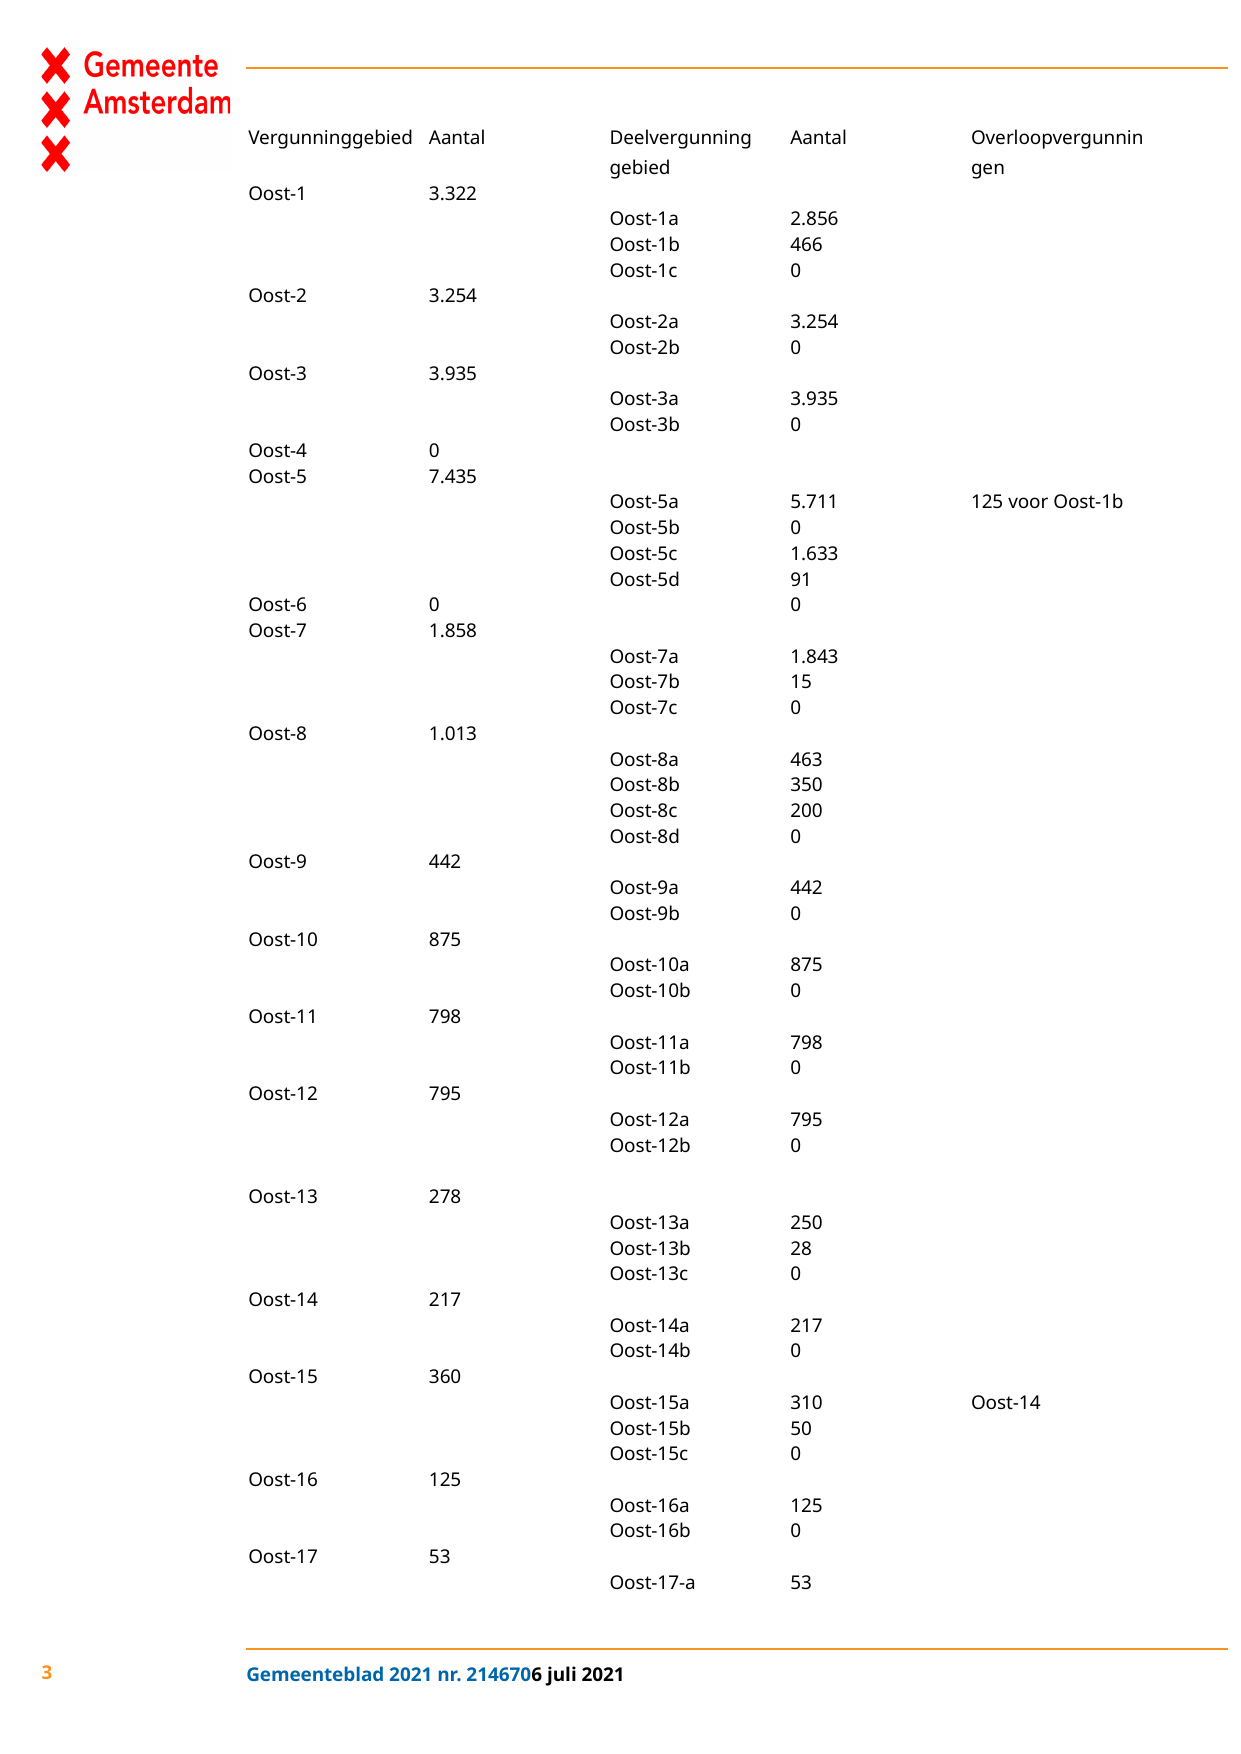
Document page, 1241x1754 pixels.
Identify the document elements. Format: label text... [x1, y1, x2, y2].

table_cell 0 [790, 1132, 971, 1157]
table_cell [429, 566, 609, 591]
table_cell Oost-16 [248, 1466, 429, 1492]
table_cell 0 [790, 514, 971, 540]
table_cell [429, 797, 609, 823]
table_cell [971, 1106, 1152, 1132]
table_cell [248, 1569, 429, 1595]
table_cell 1.013 [429, 720, 609, 746]
table_cell [971, 1158, 1152, 1183]
table_cell Oost-1c [609, 257, 790, 283]
table_cell [609, 1544, 790, 1569]
table_cell Oost-1a [609, 206, 790, 231]
table_cell [971, 257, 1152, 283]
table_cell [971, 900, 1152, 926]
table_cell 795 [429, 1080, 609, 1106]
table_cell [429, 1029, 609, 1054]
table_cell 875 [790, 952, 971, 977]
table_cell [971, 926, 1152, 952]
table_cell Oost-4 [248, 437, 429, 463]
table_cell [248, 1518, 429, 1543]
table_cell [971, 669, 1152, 694]
table_cell Oost-10a [609, 952, 790, 977]
table_cell [790, 360, 971, 386]
table_cell Oost-8d [609, 823, 790, 849]
table_cell [609, 849, 790, 874]
table_cell [429, 1055, 609, 1080]
table_cell 0 [429, 591, 609, 617]
table_cell [609, 180, 790, 206]
table_cell [971, 386, 1152, 411]
table_cell Oost-5d [609, 566, 790, 591]
table_cell Oost-6 [248, 591, 429, 617]
table_cell 463 [790, 746, 971, 772]
table_cell [609, 437, 790, 463]
table_cell [248, 1106, 429, 1132]
table_cell [248, 1209, 429, 1235]
table_cell [971, 1569, 1152, 1595]
table_cell [971, 746, 1152, 772]
table_cell [248, 411, 429, 437]
table_cell Oost-12 [248, 1080, 429, 1106]
table_cell 3.254 [429, 283, 609, 308]
table_cell 1.858 [429, 617, 609, 643]
table_cell [609, 1183, 790, 1209]
table_cell Oost-7 [248, 617, 429, 643]
table_cell [248, 489, 429, 514]
table_cell [971, 1363, 1152, 1389]
table_cell Oost-1 [248, 180, 429, 206]
table_cell [429, 643, 609, 669]
table_cell [790, 1003, 971, 1029]
table_cell 250 [790, 1209, 971, 1235]
table_cell [248, 772, 429, 797]
table_cell [429, 1312, 609, 1338]
table_cell 28 [790, 1235, 971, 1260]
table_cell [971, 1209, 1152, 1235]
table_cell 5.711 [790, 489, 971, 514]
table_cell Oost-8c [609, 797, 790, 823]
table_cell [248, 797, 429, 823]
table_cell 0 [790, 694, 971, 720]
table_cell Oost-16a [609, 1492, 790, 1518]
table_cell Oost-15c [609, 1441, 790, 1466]
picture [41, 47, 231, 172]
table_cell [609, 926, 790, 952]
table_cell 1.633 [790, 540, 971, 566]
table_cell 0 [790, 591, 971, 617]
table_cell [429, 900, 609, 926]
table_cell Oost-2b [609, 334, 790, 360]
table_cell Oost-15b [609, 1415, 790, 1441]
table_cell [429, 772, 609, 797]
table_cell [429, 1518, 609, 1543]
table_cell [609, 1286, 790, 1312]
table_cell [248, 514, 429, 540]
table_cell [429, 386, 609, 411]
table_cell [429, 1106, 609, 1132]
table_cell [429, 1569, 609, 1595]
table_cell Oost-15a [609, 1389, 790, 1415]
table_cell 310 [790, 1389, 971, 1415]
table_cell [429, 231, 609, 257]
table_cell [429, 540, 609, 566]
table_cell [790, 1286, 971, 1312]
table_cell [429, 1389, 609, 1415]
table_cell [609, 1466, 790, 1492]
table_cell [971, 617, 1152, 643]
table_cell Oost-3a [609, 386, 790, 411]
table_cell [248, 1132, 429, 1157]
table_cell [971, 1080, 1152, 1106]
table_cell Oost-12b [609, 1132, 790, 1157]
table_cell Oost-8a [609, 746, 790, 772]
table_cell [971, 1029, 1152, 1054]
table_cell [971, 1260, 1152, 1286]
table_cell Oost-12a [609, 1106, 790, 1132]
table_cell Oost-13c [609, 1260, 790, 1286]
table_cell 350 [790, 772, 971, 797]
table_cell [790, 926, 971, 952]
table_cell Oost-9a [609, 875, 790, 900]
table_cell [971, 1312, 1152, 1338]
table_cell [971, 1544, 1152, 1569]
table_cell [248, 386, 429, 411]
table_cell [429, 746, 609, 772]
table_cell [971, 1003, 1152, 1029]
table_cell [971, 1338, 1152, 1363]
table_cell [971, 1518, 1152, 1543]
table_cell 200 [790, 797, 971, 823]
table_cell Oost-16b [609, 1518, 790, 1543]
table_cell Oost-13a [609, 1209, 790, 1235]
table_cell [790, 617, 971, 643]
table_cell Oost-9b [609, 900, 790, 926]
table_header Aantal [429, 125, 609, 180]
table_cell [429, 875, 609, 900]
table_cell 50 [790, 1415, 971, 1441]
table_cell [248, 746, 429, 772]
table_cell Oost-5b [609, 514, 790, 540]
table_cell 0 [790, 334, 971, 360]
table_cell [971, 1183, 1152, 1209]
table_cell [971, 540, 1152, 566]
table_cell [248, 643, 429, 669]
table_cell [248, 1415, 429, 1441]
table_cell [971, 334, 1152, 360]
table_cell 125 [429, 1466, 609, 1492]
table_cell 798 [790, 1029, 971, 1054]
table_cell [429, 1260, 609, 1286]
table_cell 217 [429, 1286, 609, 1312]
table_cell 442 [429, 849, 609, 874]
table_cell [429, 257, 609, 283]
table_cell [609, 1158, 790, 1183]
table_cell 125 [790, 1492, 971, 1518]
table_cell 0 [790, 1518, 971, 1543]
table_cell Oost-7b [609, 669, 790, 694]
table_cell [248, 694, 429, 720]
table_cell 278 [429, 1183, 609, 1209]
table_cell [790, 1080, 971, 1106]
table_cell 1.843 [790, 643, 971, 669]
table_cell [429, 1415, 609, 1441]
table_cell [790, 437, 971, 463]
table_cell Oost-17-a [609, 1569, 790, 1595]
table_cell 0 [790, 1260, 971, 1286]
table_cell [971, 463, 1152, 488]
table_cell Oost-10 [248, 926, 429, 952]
table_cell 0 [790, 823, 971, 849]
table_cell [790, 1544, 971, 1569]
table_cell [609, 1003, 790, 1029]
table_cell 0 [790, 257, 971, 283]
table_cell [429, 823, 609, 849]
table_cell [971, 591, 1152, 617]
table_cell 442 [790, 875, 971, 900]
table_cell [248, 1338, 429, 1363]
table_cell 91 [790, 566, 971, 591]
table_cell [971, 694, 1152, 720]
table_cell Oost-7c [609, 694, 790, 720]
table_cell 795 [790, 1106, 971, 1132]
table_cell [248, 1158, 429, 1183]
table_cell [971, 1466, 1152, 1492]
table_cell 3.322 [429, 180, 609, 206]
table_cell [971, 978, 1152, 1003]
table_cell [248, 823, 429, 849]
table_cell Oost-11a [609, 1029, 790, 1054]
table_cell [790, 180, 971, 206]
table_cell Oost-11b [609, 1055, 790, 1080]
table_cell Oost-11 [248, 1003, 429, 1029]
table_cell [971, 1415, 1152, 1441]
table_cell [248, 1235, 429, 1260]
table_cell [609, 1080, 790, 1106]
table_cell [248, 1492, 429, 1518]
table_cell Oost-8 [248, 720, 429, 746]
table_cell Oost-17 [248, 1544, 429, 1569]
table_cell [429, 489, 609, 514]
table_cell Oost-5 [248, 463, 429, 488]
table_cell [248, 1389, 429, 1415]
table_cell [248, 875, 429, 900]
table_header Overloopvergunningen [971, 125, 1152, 180]
table_cell [429, 1132, 609, 1157]
table_cell Oost-8b [609, 772, 790, 797]
table_cell [790, 1183, 971, 1209]
table_cell [609, 463, 790, 488]
table_cell Oost-13b [609, 1235, 790, 1260]
table_cell [971, 875, 1152, 900]
table_cell Oost-2a [609, 309, 790, 334]
table_cell [609, 617, 790, 643]
table_cell [790, 720, 971, 746]
table_cell 0 [790, 1055, 971, 1080]
table_cell 53 [429, 1544, 609, 1569]
table_cell [790, 463, 971, 488]
table_cell Oost-2 [248, 283, 429, 308]
table_cell Oost-14 [971, 1389, 1152, 1415]
table_cell [971, 411, 1152, 437]
table_cell 360 [429, 1363, 609, 1389]
table_cell [248, 1260, 429, 1286]
table_cell [971, 1492, 1152, 1518]
table_cell [429, 978, 609, 1003]
table_cell [971, 514, 1152, 540]
table_cell [248, 1055, 429, 1080]
table_cell Oost-5a [609, 489, 790, 514]
table_cell [609, 1363, 790, 1389]
table_cell [248, 1029, 429, 1054]
table_cell 217 [790, 1312, 971, 1338]
table_cell [790, 849, 971, 874]
table_cell [248, 669, 429, 694]
table_cell [971, 720, 1152, 746]
table_cell Oost-14a [609, 1312, 790, 1338]
table_cell [429, 206, 609, 231]
table_cell 0 [790, 411, 971, 437]
table_cell [429, 952, 609, 977]
table_cell [971, 1132, 1152, 1157]
table_cell [429, 1158, 609, 1183]
table_cell [248, 1312, 429, 1338]
table_cell [429, 1235, 609, 1260]
table_cell [429, 1492, 609, 1518]
table_cell 0 [790, 900, 971, 926]
table_cell [609, 360, 790, 386]
table_cell [971, 797, 1152, 823]
table_cell [429, 694, 609, 720]
table_cell 0 [790, 978, 971, 1003]
table_cell Oost-9 [248, 849, 429, 874]
table_cell [248, 900, 429, 926]
table_cell Oost-3b [609, 411, 790, 437]
table_cell [971, 952, 1152, 977]
table_cell [248, 334, 429, 360]
table_cell [429, 669, 609, 694]
table_cell Oost-14 [248, 1286, 429, 1312]
table_cell 15 [790, 669, 971, 694]
table_cell Oost-13 [248, 1183, 429, 1209]
table_cell 7.435 [429, 463, 609, 488]
table_cell [790, 1363, 971, 1389]
table_cell [971, 360, 1152, 386]
table_cell [971, 772, 1152, 797]
table_cell [971, 309, 1152, 334]
table_cell [248, 1441, 429, 1466]
table_cell [790, 1158, 971, 1183]
table_header Deelvergunning gebied [609, 125, 790, 180]
table_cell [971, 1441, 1152, 1466]
table_cell [429, 514, 609, 540]
table_cell 798 [429, 1003, 609, 1029]
table_cell [609, 283, 790, 308]
table_cell [429, 411, 609, 437]
table_cell [429, 1209, 609, 1235]
table_cell [971, 1055, 1152, 1080]
table_cell [248, 566, 429, 591]
table_cell 875 [429, 926, 609, 952]
table_cell [248, 206, 429, 231]
table_cell [248, 540, 429, 566]
table_cell [609, 591, 790, 617]
table_cell [429, 1338, 609, 1363]
table_cell [609, 720, 790, 746]
table_cell [971, 566, 1152, 591]
table_cell [971, 823, 1152, 849]
table_cell [248, 231, 429, 257]
table_cell [971, 437, 1152, 463]
table_cell 0 [790, 1338, 971, 1363]
table_cell 53 [790, 1569, 971, 1595]
table_cell [971, 180, 1152, 206]
table_cell [248, 257, 429, 283]
table_cell [429, 1441, 609, 1466]
table_cell 0 [429, 437, 609, 463]
table_cell Oost-15 [248, 1363, 429, 1389]
table_cell 466 [790, 231, 971, 257]
table_cell [429, 309, 609, 334]
table_cell Oost-14b [609, 1338, 790, 1363]
table_cell 3.935 [429, 360, 609, 386]
table_cell Oost-3 [248, 360, 429, 386]
table_cell [971, 1235, 1152, 1260]
table_cell [248, 952, 429, 977]
table_cell [248, 309, 429, 334]
table_cell 125 voor Oost-1b [971, 489, 1152, 514]
table_cell [971, 231, 1152, 257]
table_cell Oost-10b [609, 978, 790, 1003]
table_cell [971, 849, 1152, 874]
table_cell Oost-5c [609, 540, 790, 566]
table_cell 2.856 [790, 206, 971, 231]
table_cell Oost-7a [609, 643, 790, 669]
table_cell 3.254 [790, 309, 971, 334]
table_cell 3.935 [790, 386, 971, 411]
table_cell [971, 643, 1152, 669]
table_cell 0 [790, 1441, 971, 1466]
table_cell [971, 283, 1152, 308]
table_cell [971, 1286, 1152, 1312]
table_cell [790, 1466, 971, 1492]
table_cell [971, 206, 1152, 231]
table_cell [248, 978, 429, 1003]
table_cell [429, 334, 609, 360]
table_header Vergunninggebied [248, 125, 429, 180]
table_cell [790, 283, 971, 308]
table_cell Oost-1b [609, 231, 790, 257]
table_header Aantal [790, 125, 971, 180]
